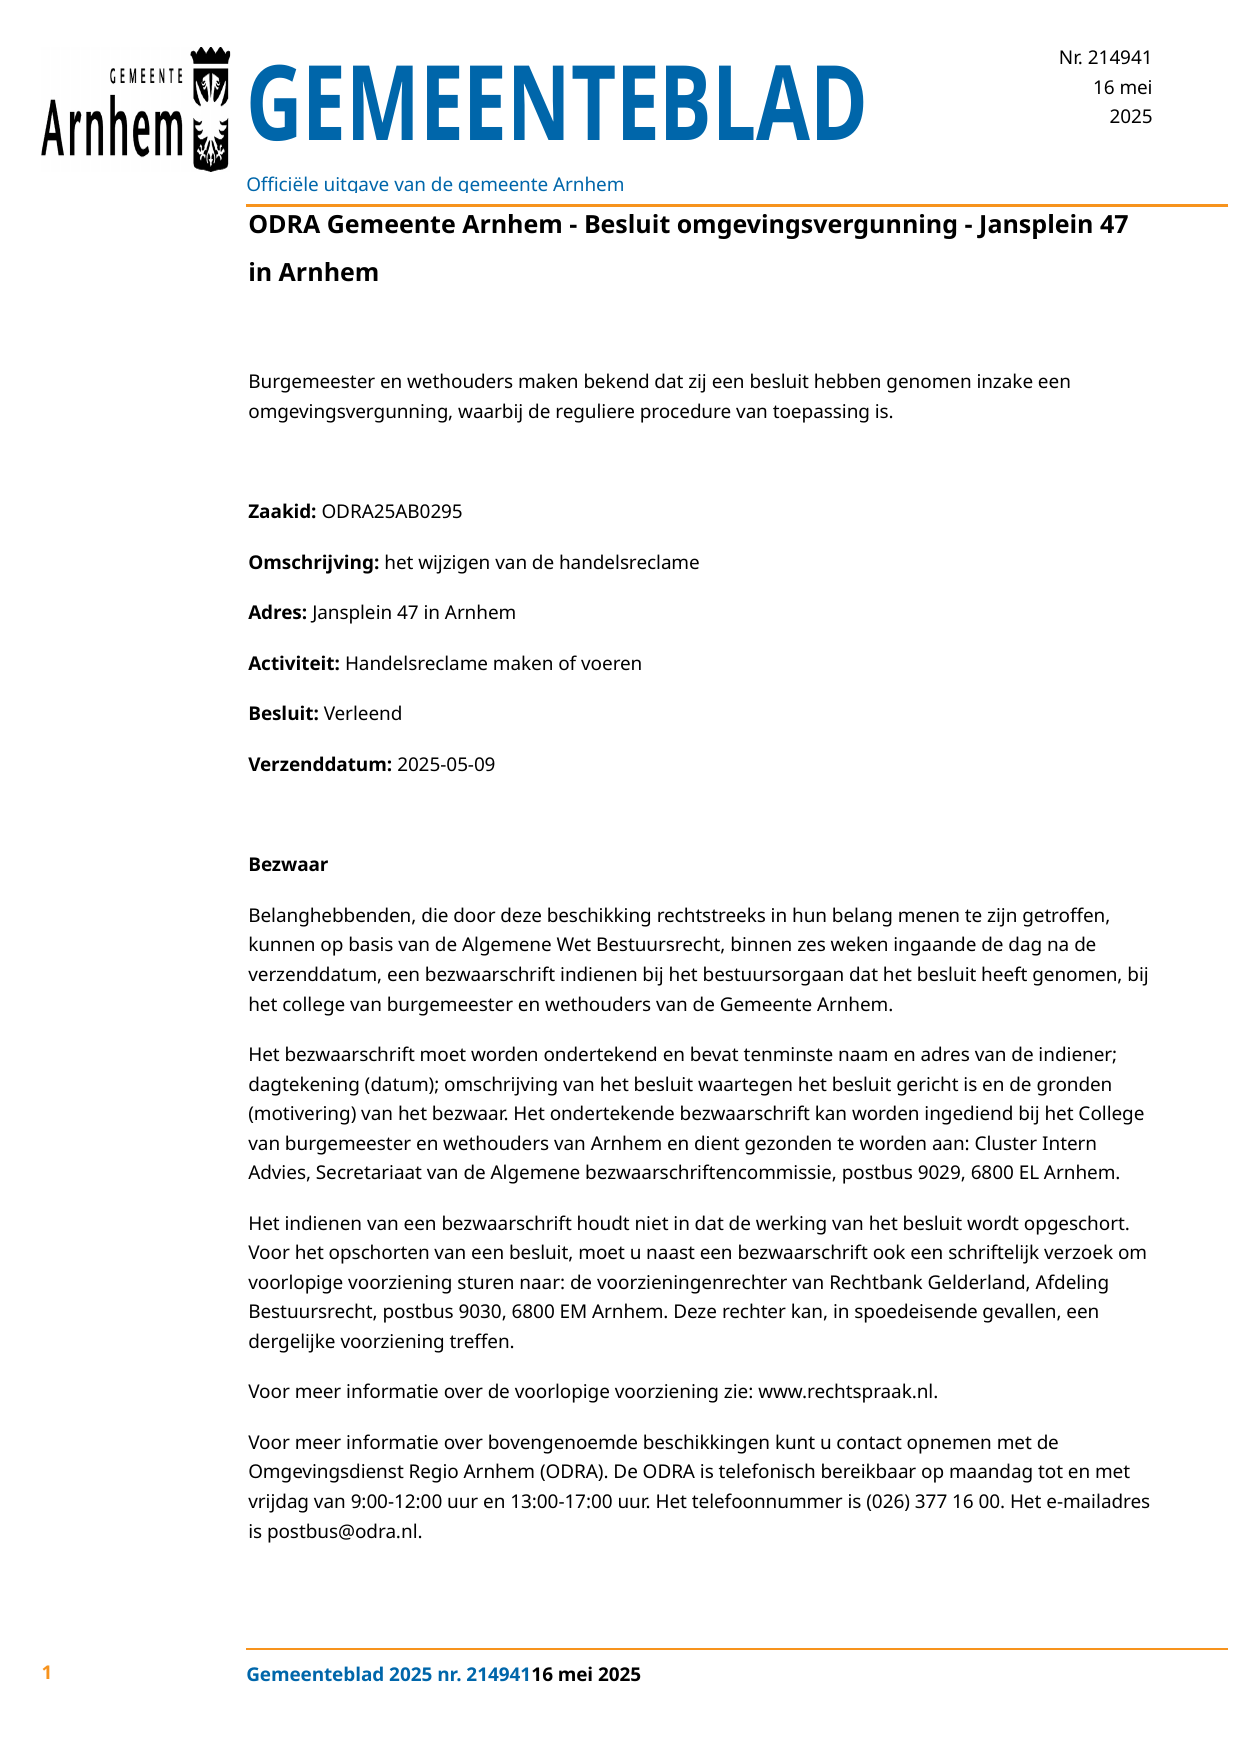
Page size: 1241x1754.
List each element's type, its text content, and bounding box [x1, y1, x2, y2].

text Adres: Jansplein 47 in Arnhem [248, 599, 1152, 625]
text Bezwaar [248, 852, 1152, 877]
text Zaakid: ODRA25AB0295 [248, 499, 1152, 524]
text Het indienen van een bezwaarschrift houdt niet in dat de werking van het besluit wordt opgeschort. Voor het opschorten van een besluit, moet u naast een bezwaarschrift ook een schriftelijk verzoek om voorlopige voorziening sturen naar: de voorzieningenrechter van Rechtbank Gelderland, Afdeling Bestuursrecht, postbus 9030, 6800 EM Arnhem. Deze rechter kan, in spoedeisende gevallen, een dergelijke voorziening treffen. [248, 1210, 1152, 1354]
text Burgemeester en wethouders maken bekend dat zij een besluit hebben genomen inzake een omgevingsvergunning, waarbij de reguliere procedure van toepassing is. [248, 368, 1152, 424]
text Belanghebbenden, die door deze beschikking rechtstreeks in hun belang menen te zijn getroffen, kunnen op basis van de Algemene Wet Bestuursrecht, binnen zes weken ingaande de dag na de verzenddatum, een bezwaarschrift indienen bij het bestuursorgaan dat het besluit heeft genomen, bij het college van burgemeester en wethouders van de Gemeente Arnhem. [248, 902, 1152, 1017]
text Besluit: Verleend [248, 700, 1152, 726]
text Activiteit: Handelsreclame maken of voeren [248, 650, 1152, 676]
picture [41, 47, 231, 172]
text ODRA Gemeente Arnhem - Besluit omgevingsvergunning - Jansplein 47 in Arnhem [248, 207, 1152, 288]
text Voor meer informatie over de voorlopige voorziening zie: www.rechtspraak.nl. [248, 1379, 1152, 1404]
text Verzenddatum: 2025-05-09 [248, 751, 1152, 777]
text Omschrijving: het wijzigen van de handelsreclame [248, 549, 1152, 575]
text Het bezwaarschrift moet worden ondertekend en bevat tenminste naam en adres van de indiener; dagtekening (datum); omschrijving van het besluit waartegen het besluit gericht is en de gronden (motivering) van het bezwaar. Het ondertekende bezwaarschrift kan worden ingediend bij het College van burgemeester en wethouders van Arnhem en dient gezonden te worden aan: Cluster Intern Advies, Secretariaat van de Algemene bezwaarschriftencommissie, postbus 9029, 6800 EL Arnhem. [248, 1041, 1152, 1185]
text Voor meer informatie over bovengenoemde beschikkingen kunt u contact opnemen met de Omgevingsdienst Regio Arnhem (ODRA). De ODRA is telefonisch bereikbaar op maandag tot en met vrijdag van 9:00-12:00 uur en 13:00-17:00 uur. Het telefoonnummer is (026) 377 16 00. Het e-mailadres is postbus@odra.nl. [248, 1429, 1152, 1544]
